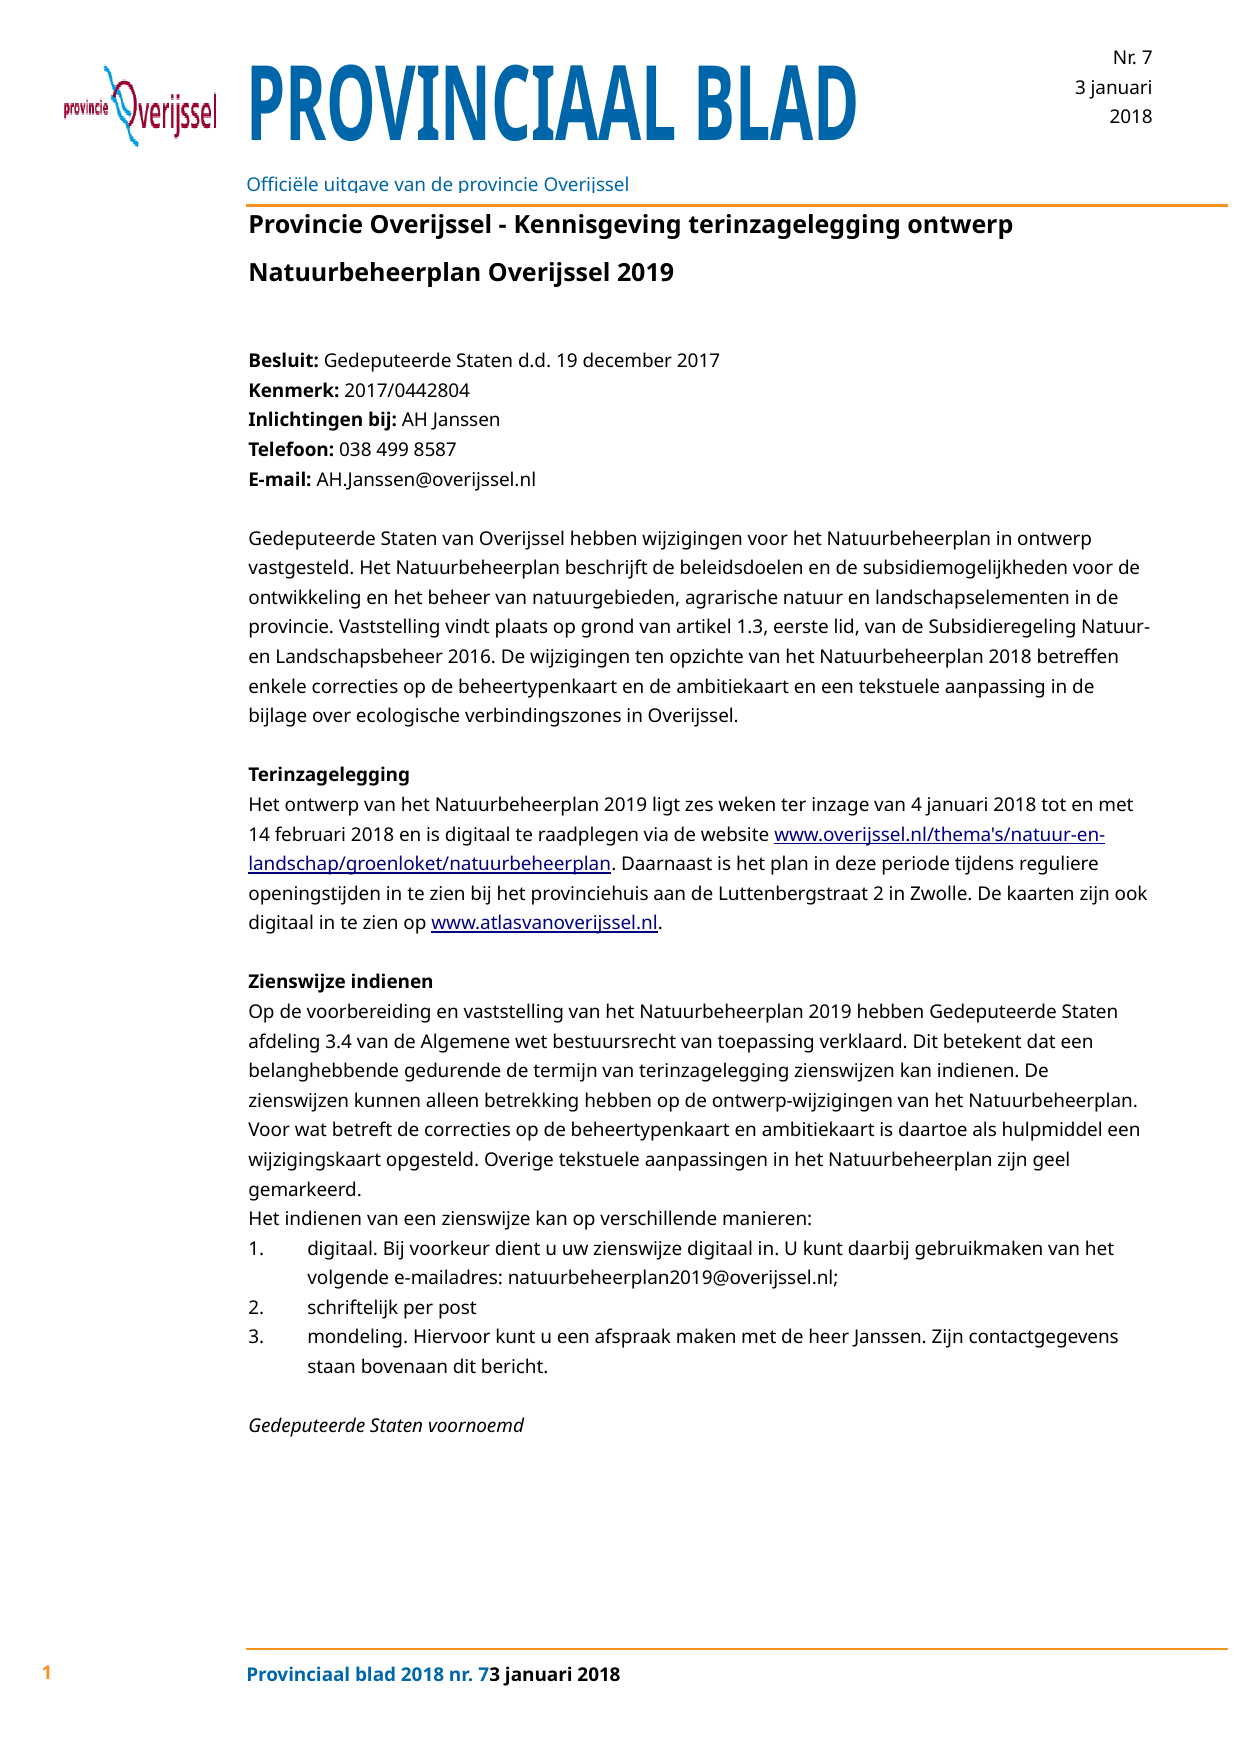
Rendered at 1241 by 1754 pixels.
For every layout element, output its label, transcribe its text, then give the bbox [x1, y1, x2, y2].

text Op de voorbereiding en vaststelling van het Natuurbeheerplan 2019 hebben Gedeputeerde Staten afdeling 3.4 van de Algemene wet bestuursrecht van toepassing verklaard. Dit betekent dat een belanghebbende gedurende de termijn van terinzagelegging zienswijzen kan indienen. De zienswijzen kunnen alleen betrekking hebben op de ontwerp-wijzigingen van het Natuurbeheerplan. Voor wat betreft de correcties op de beheertypenkaart en ambitiekaart is daartoe als hulpmiddel een wijzigingskaart opgesteld. Overige tekstuele aanpassingen in het Natuurbeheerplan zijn geel gemarkeerd. [248, 998, 1152, 1202]
text Telefoon: 038 499 8587 [248, 436, 1152, 462]
text Gedeputeerde Staten van Overijssel hebben wijzigingen voor het Natuurbeheerplan in ontwerp vastgesteld. Het Natuurbeheerplan beschrijft de beleidsdoelen en de subsidiemogelijkheden voor de ontwikkeling en het beheer van natuurgebieden, agrarische natuur en landschapselementen in de provincie. Vaststelling vindt plaats op grond van artikel 1.3, eerste lid, van de Subsidieregeling Natuur- en Landschapsbeheer 2016. De wijzigingen ten opzichte van het Natuurbeheerplan 2018 betreffen enkele correcties op de beheertypenkaart en de ambitiekaart en een tekstuele aanpassing in de bijlage over ecologische verbindingszones in Overijssel. [248, 525, 1152, 728]
text Terinzagelegging [248, 762, 1152, 787]
text Gedeputeerde Staten voornoemd [248, 1412, 1152, 1438]
text Inlichtingen bij: AH Janssen [248, 407, 1152, 432]
text Zienswijze indienen [248, 969, 1152, 994]
text E-mail: AH.Janssen@overijssel.nl [248, 466, 1152, 492]
text Het ontwerp van het Natuurbeheerplan 2019 ligt zes weken ter inzage van 4 januari 2018 tot en met 14 februari 2018 en is digitaal te raadplegen via de website www.overijssel.nl/thema's/natuur-en-landschap/groenloket/natuurbeheerplan. Daarnaast is het plan in deze periode tijdens reguliere openingstijden in te zien bij het provinciehuis aan de Luttenbergstraat 2 in Zwolle. De kaarten zijn ook digitaal in te zien op www.atlasvanoverijssel.nl. [248, 791, 1152, 935]
picture [41, 47, 231, 172]
text Kenmerk: 2017/0442804 [248, 377, 1152, 403]
list digitaal. Bij voorkeur dient u uw zienswijze digitaal in. U kunt daarbij gebruikmaken van het volgende e-mailadres: natuurbeheerplan2019@overijssel.nl; [248, 1235, 1152, 1290]
text Het indienen van een zienswijze kan op verschillende manieren: [248, 1205, 1152, 1231]
list schriftelijk per post [248, 1294, 1152, 1320]
text Provincie Overijssel - Kennisgeving terinzagelegging ontwerp Natuurbeheerplan Overijssel 2019 [248, 207, 1152, 288]
list mondeling. Hiervoor kunt u een afspraak maken met de heer Janssen. Zijn contactgegevens staan bovenaan dit bericht. [248, 1324, 1152, 1379]
text Besluit: Gedeputeerde Staten d.d. 19 december 2017 [248, 347, 1152, 373]
